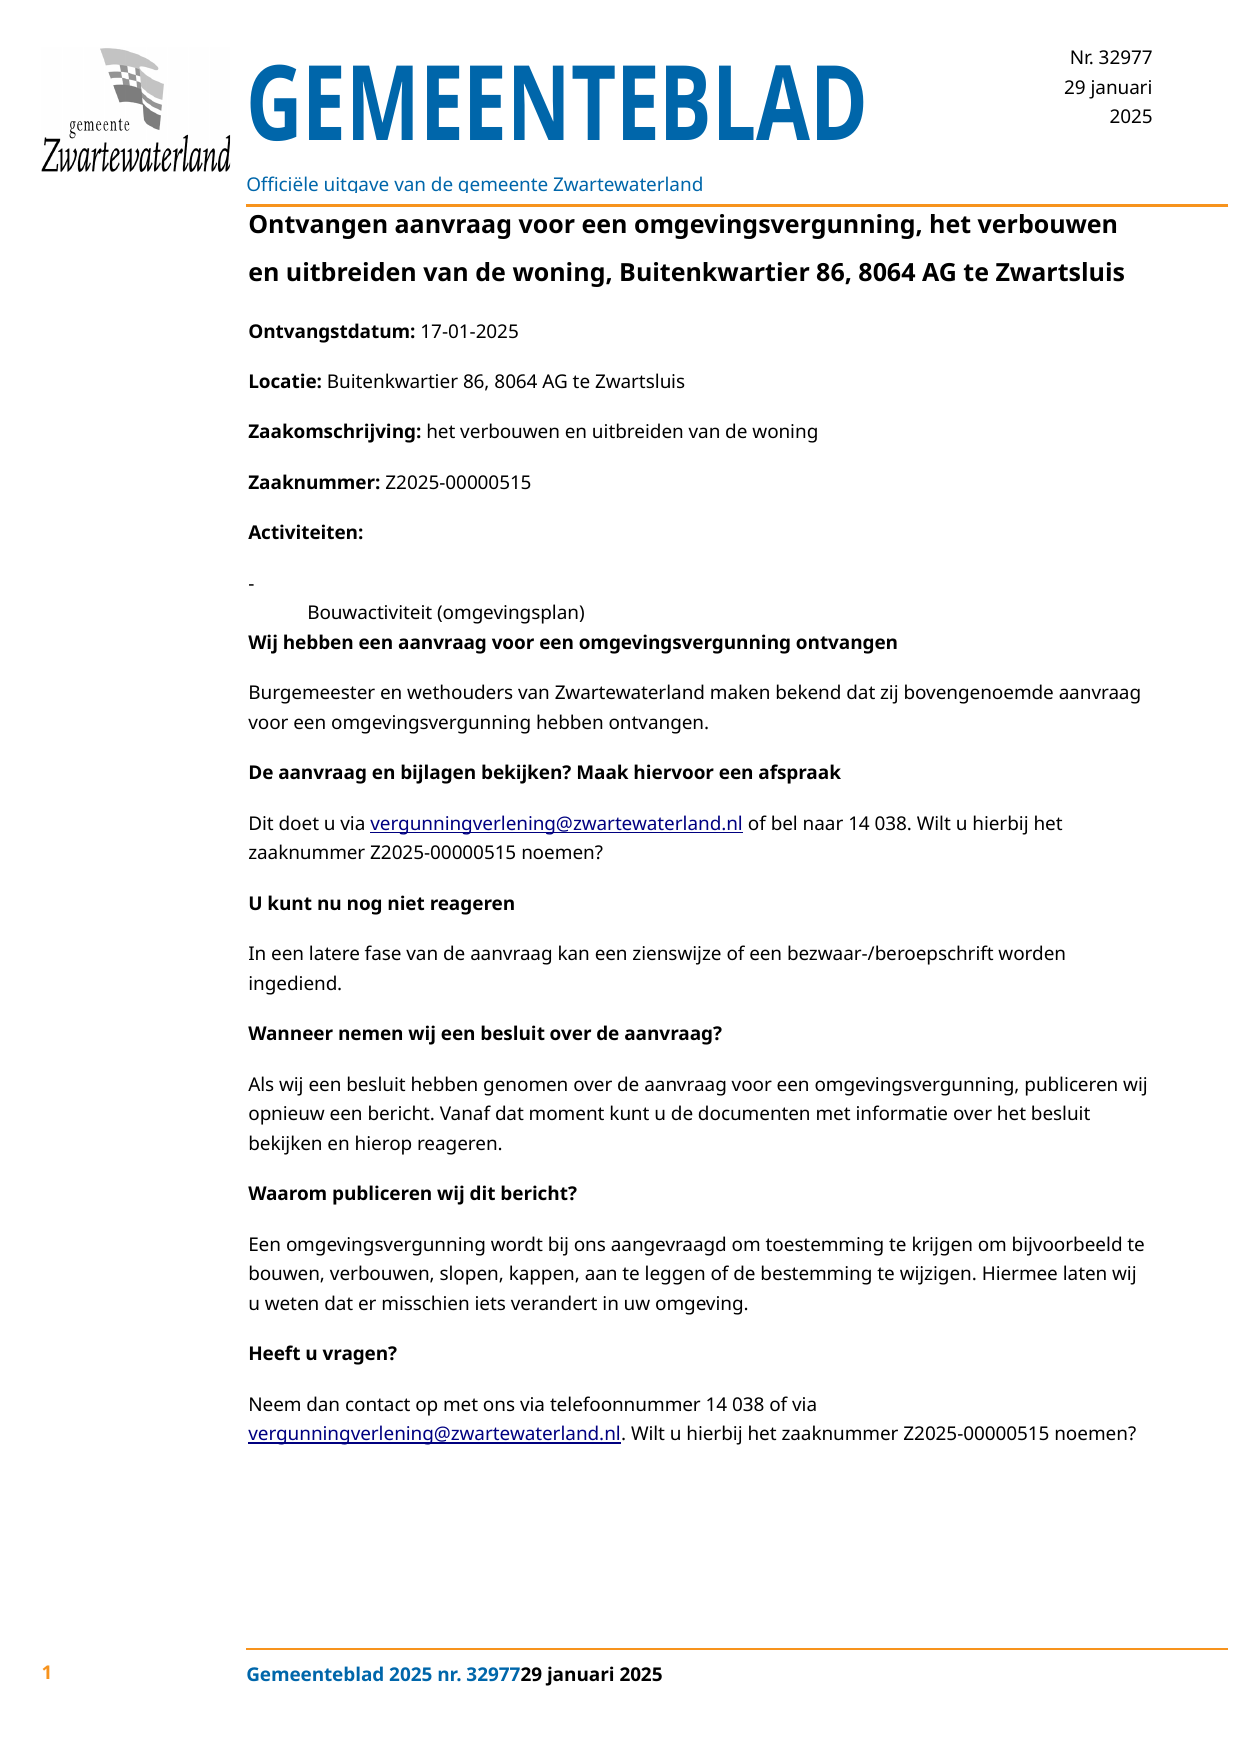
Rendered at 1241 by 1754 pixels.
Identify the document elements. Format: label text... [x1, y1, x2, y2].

text Waarom publiceren wij dit bericht? [248, 1180, 1152, 1206]
text De aanvraag en bijlagen bekijken? Maak hiervoor een afspraak [248, 759, 1152, 785]
text Burgemeester en wethouders van Zwartewaterland maken bekend dat zij bovengenoemde aanvraag voor een omgevingsvergunning hebben ontvangen. [248, 679, 1152, 735]
text Activiteiten: [248, 519, 1152, 545]
text Heeft u vragen? [248, 1340, 1152, 1366]
text Wanneer nemen wij een besluit over de aanvraag? [248, 1020, 1152, 1046]
text Ontvangen aanvraag voor een omgevingsvergunning, het verbouwen en uitbreiden van de woning, Buitenkwartier 86, 8064 AG te Zwartsluis [248, 207, 1152, 288]
text Ontvangstdatum: 17-01-2025 [248, 318, 1152, 344]
text Als wij een besluit hebben genomen over de aanvraag voor een omgevingsvergunning, publiceren wij opnieuw een bericht. Vanaf dat moment kunt u de documenten met informatie over het besluit bekijken en hierop reageren. [248, 1071, 1152, 1156]
text Zaakomschrijving: het verbouwen en uitbreiden van de woning [248, 419, 1152, 444]
text Zaaknummer: Z2025-00000515 [248, 469, 1152, 495]
text Locatie: Buitenkwartier 86, 8064 AG te Zwartsluis [248, 368, 1152, 394]
text U kunt nu nog niet reageren [248, 890, 1152, 916]
text Dit doet u via vergunningverlening@zwartewaterland.nl of bel naar 14 038. Wilt u hierbij het zaaknummer Z2025-00000515 noemen? [248, 810, 1152, 865]
text Wij hebben een aanvraag voor een omgevingsvergunning ontvangen [248, 629, 1152, 655]
list Bouwactiviteit (omgevingsplan) [248, 599, 1152, 625]
picture [41, 47, 231, 172]
text In een latere fase van de aanvraag kan een zienswijze of een bezwaar-/beroepschrift worden ingediend. [248, 940, 1152, 996]
text Neem dan contact op met ons via telefoonnummer 14 038 of via vergunningverlening@zwartewaterland.nl. Wilt u hierbij het zaaknummer Z2025-00000515 noemen? [248, 1391, 1152, 1446]
text Een omgevingsvergunning wordt bij ons aangevraagd om toestemming te krijgen om bijvoorbeeld te bouwen, verbouwen, slopen, kappen, aan te leggen of de bestemming te wijzigen. Hiermee laten wij u weten dat er misschien iets verandert in uw omgeving. [248, 1231, 1152, 1316]
